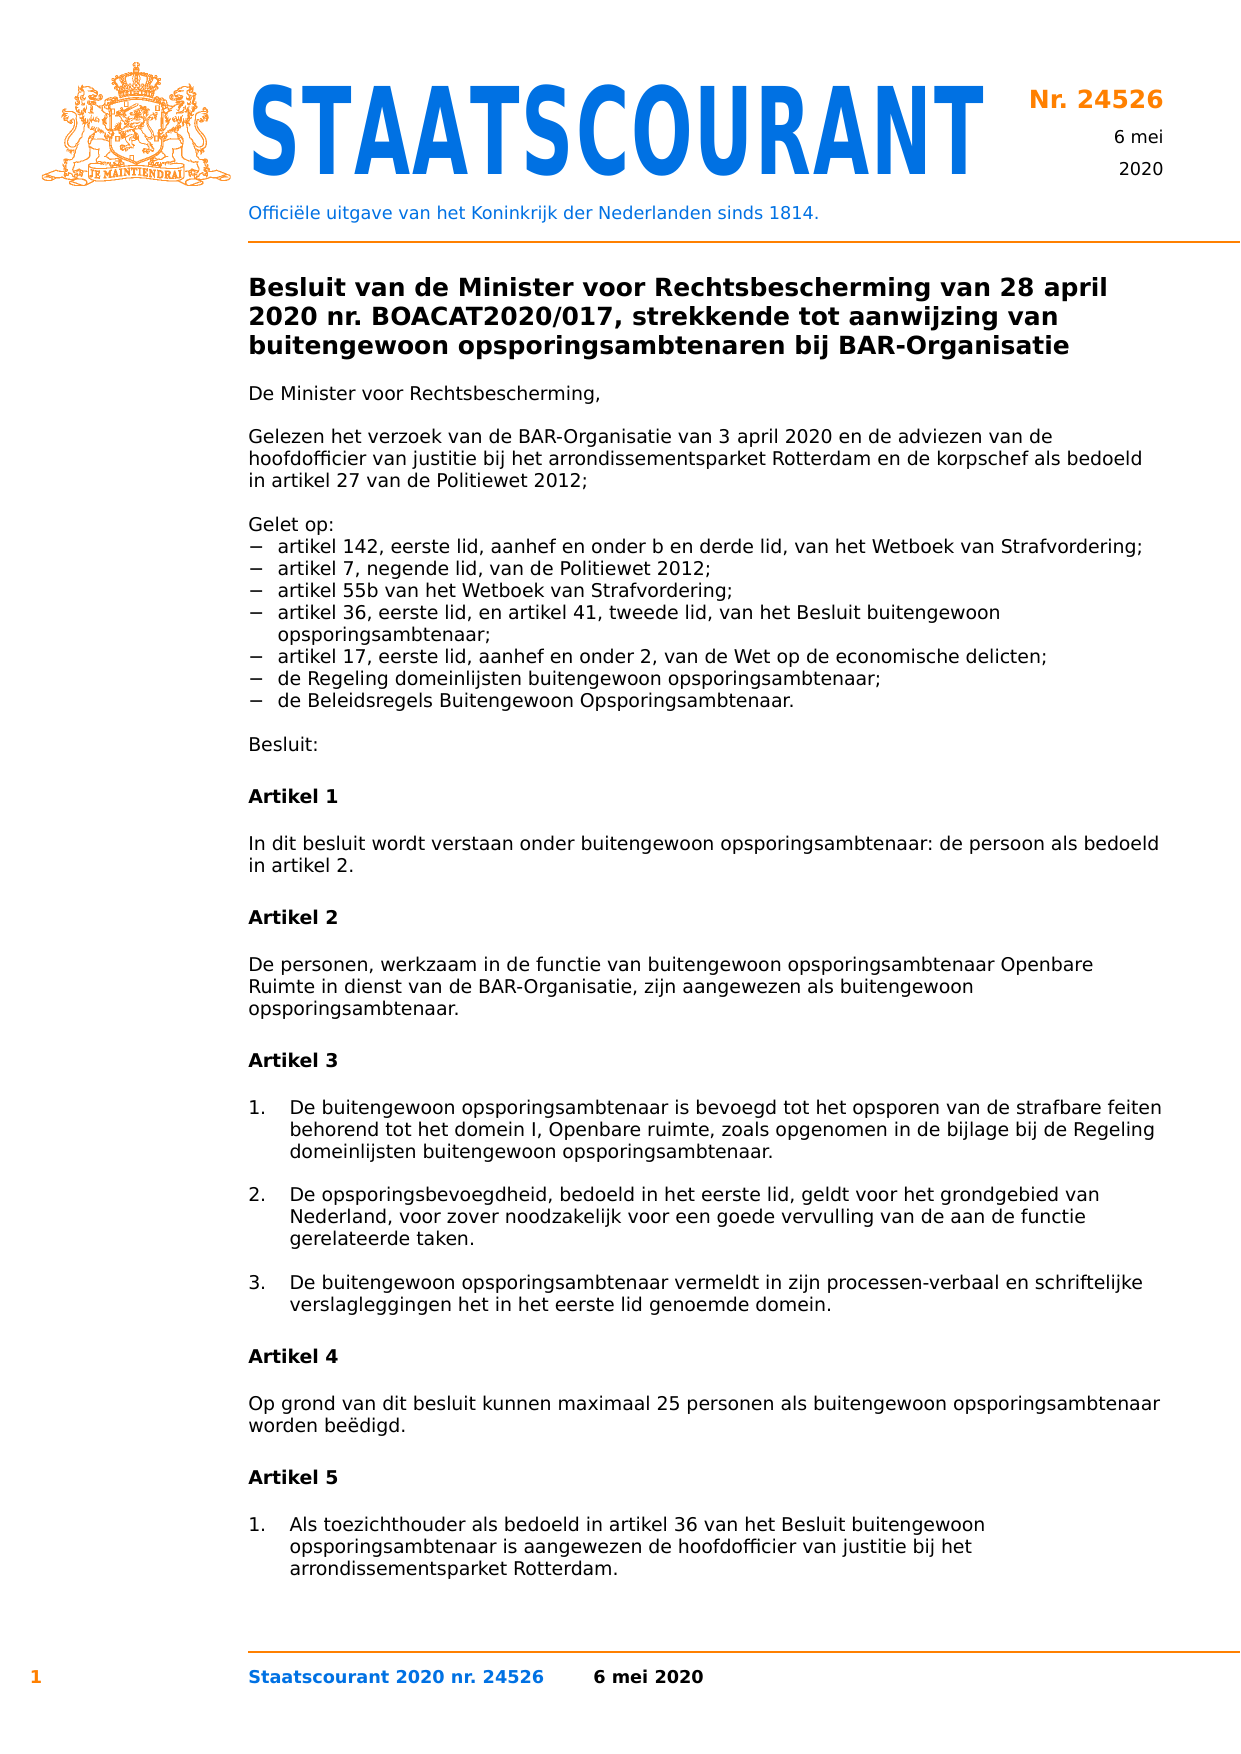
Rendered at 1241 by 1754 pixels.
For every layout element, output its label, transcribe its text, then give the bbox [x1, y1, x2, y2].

table_header STAATSCOURANT [248, 62, 998, 203]
text − artikel 142, eerste lid, aanhef en onder b en derde lid, van het Wetboek van Strafvordering; [248, 536, 1163, 558]
subtitle Artikel 4 [248, 1346, 1163, 1368]
text − de Regeling domeinlijsten buitengewoon opsporingsambtenaar; [248, 668, 1163, 690]
text Gelet op: [248, 514, 1163, 536]
text − artikel 36, eerste lid, en artikel 41, tweede lid, van het Besluit buitengewoon opsporingsambtenaar; [248, 602, 1163, 646]
table_cell 2020 [998, 153, 1240, 203]
text De personen, werkzaam in de functie van buitengewoon opsporingsambtenaar Openbare Ruimte in dienst van de BAR-Organisatie, zijn aangewezen als buitengewoon opsporingsambtenaar. [248, 954, 1163, 1019]
table_cell Officiële uitgave van het Koninkrijk der Nederlanden sinds 1814. [248, 203, 1240, 241]
table_header Nr. 24526 [998, 62, 1240, 121]
text Gelezen het verzoek van de BAR-Organisatie van 3 april 2020 en de adviezen van de hoofdofficier van justitie bij het arrondissementsparket Rotterdam en de korpschef als bedoeld in artikel 27 van de Politiewet 2012; [248, 426, 1163, 492]
subtitle Artikel 2 [248, 907, 1163, 929]
text 1. Als toezichthouder als bedoeld in artikel 36 van het Besluit buitengewoon opsporingsambtenaar is aangewezen de hoofdofficier van justitie bij het arrondissementsparket Rotterdam. [248, 1514, 1163, 1580]
text Op grond van dit besluit kunnen maximaal 25 personen als buitengewoon opsporingsambtenaar worden beëdigd. [248, 1393, 1163, 1437]
text − artikel 7, negende lid, van de Politiewet 2012; [248, 558, 1163, 580]
subtitle Artikel 1 [248, 786, 1163, 808]
text 2. De opsporingsbevoegdheid, bedoeld in het eerste lid, geldt voor het grondgebied van Nederland, voor zover noodzakelijk voor een goede vervulling van de aan de functie gerelateerde taken. [248, 1184, 1163, 1250]
subtitle Artikel 3 [248, 1049, 1163, 1072]
picture [41, 62, 231, 186]
text Besluit: [248, 734, 1163, 756]
text 1. De buitengewoon opsporingsambtenaar is bevoegd tot het opsporen van de strafbare feiten behorend tot het domein I, Openbare ruimte, zoals opgenomen in de bijlage bij de Regeling domeinlijsten buitengewoon opsporingsambtenaar. [248, 1097, 1163, 1162]
text − artikel 55b van het Wetboek van Strafvordering; [248, 580, 1163, 602]
text − de Beleidsregels Buitengewoon Opsporingsambtenaar. [248, 690, 1163, 712]
text − artikel 17, eerste lid, aanhef en onder 2, van de Wet op de economische delicten; [248, 646, 1163, 668]
text In dit besluit wordt verstaan onder buitengewoon opsporingsambtenaar: de persoon als bedoeld in artikel 2. [248, 833, 1163, 877]
subtitle Artikel 5 [248, 1467, 1163, 1489]
text 3. De buitengewoon opsporingsambtenaar vermeldt in zijn processen-verbaal en schriftelijke verslagleggingen het in het eerste lid genoemde domein. [248, 1272, 1163, 1316]
subtitle Besluit van de Minister voor Rechtsbescherming van 28 april 2020 nr. BOACAT2020/017, strekkende tot aanwijzing van buitengewoon opsporingsambtenaren bij BAR-Organisatie [248, 273, 1163, 361]
table_cell 6 mei [998, 121, 1240, 153]
text De Minister voor Rechtsbescherming, [248, 382, 1163, 404]
table_header [25, 62, 248, 241]
